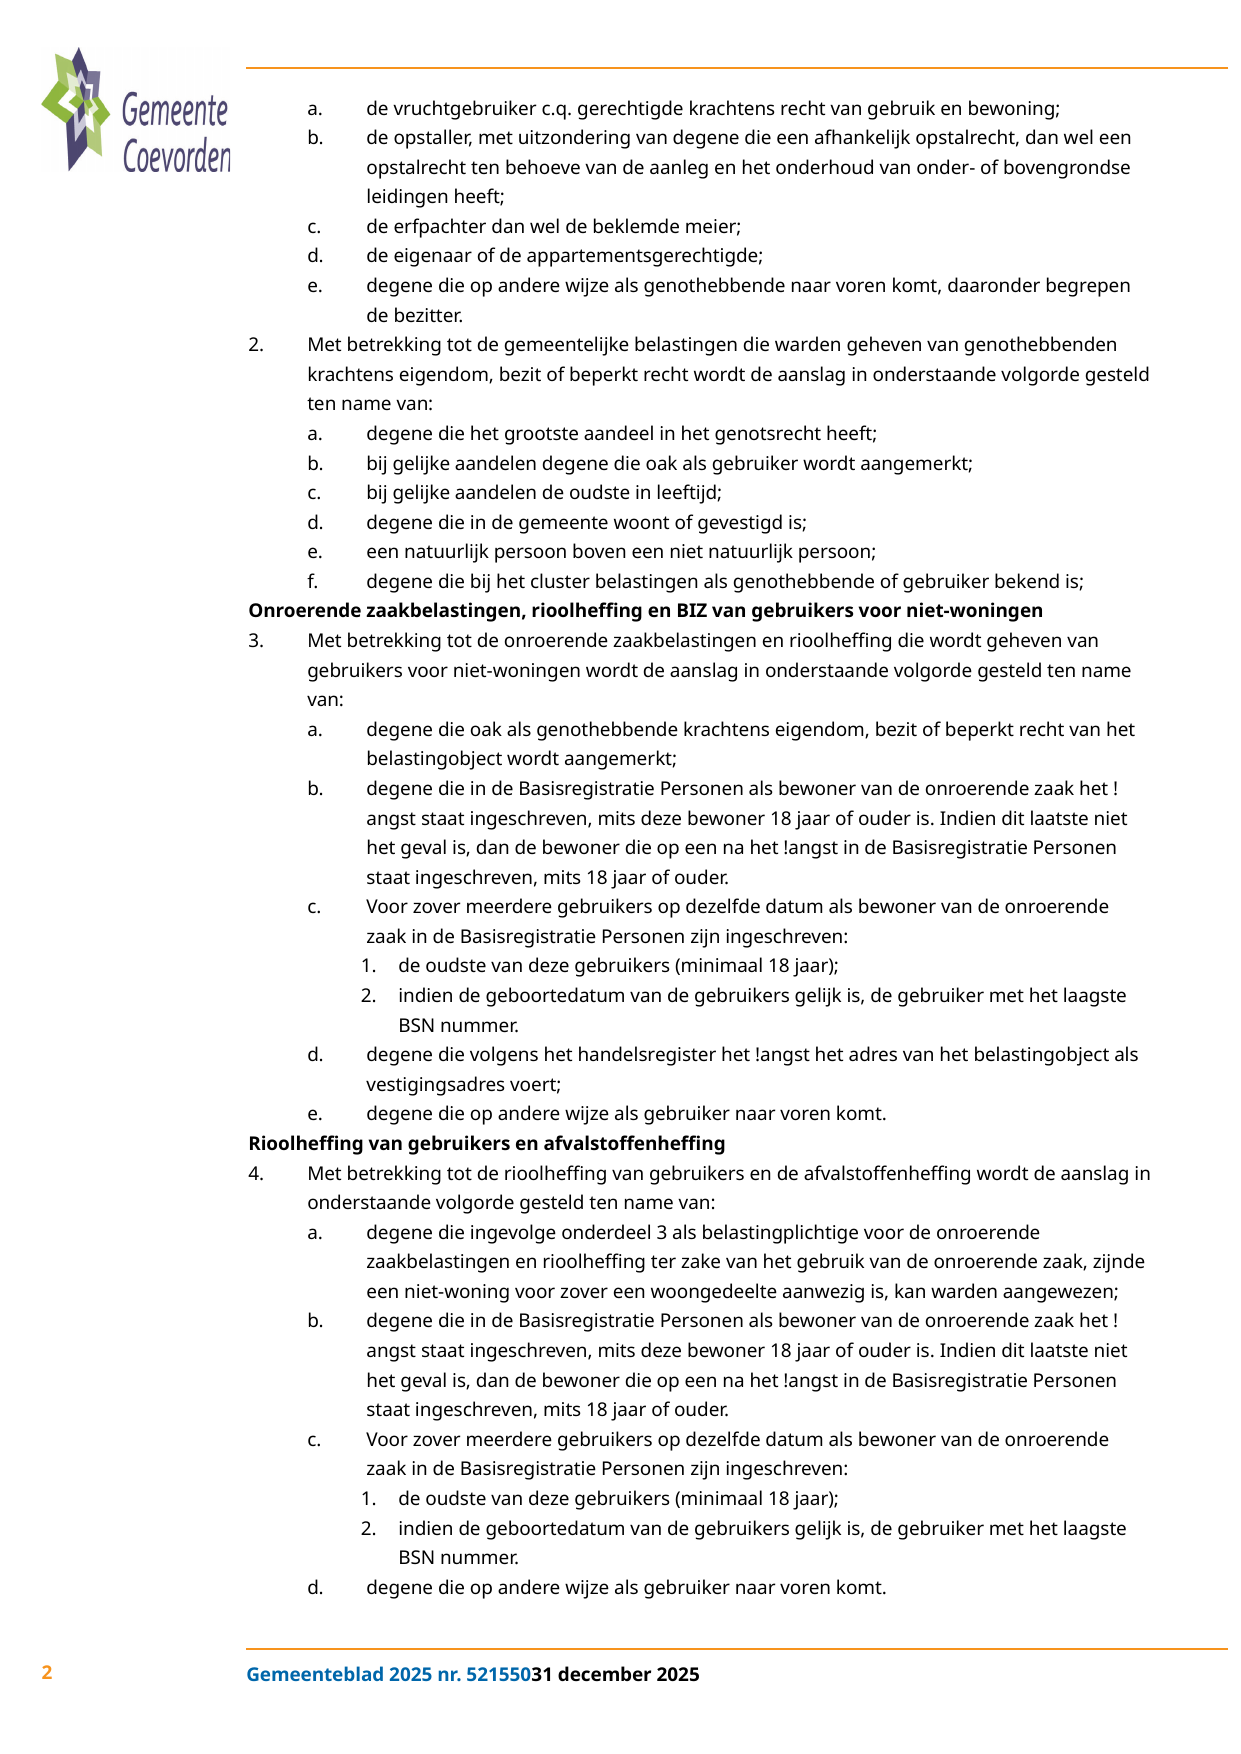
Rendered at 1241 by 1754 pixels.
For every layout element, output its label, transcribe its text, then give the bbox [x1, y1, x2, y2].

list degene die ingevolge onderdeel 3 als belastingplichtige voor de onroerende zaakbelastingen en rioolheffing ter zake van het gebruik van de onroerende zaak, zijnde een niet-woning voor zover een woongedeelte aanwezig is, kan warden aangewezen; [307, 1219, 1152, 1304]
list degene die in de Basisregistratie Personen als bewoner van de onroerende zaak het !angst staat ingeschreven, mits deze bewoner 18 jaar of ouder is. Indien dit laatste niet het geval is, dan de bewoner die op een na het !angst in de Basisregistratie Personen staat ingeschreven, mits 18 jaar of ouder. [307, 1308, 1152, 1422]
list de opstaller, met uitzondering van degene die een afhankelijk opstalrecht, dan wel een opstalrecht ten behoeve van de aanleg en het onderhoud van onder- of bovengrondse leidingen heeft; [307, 124, 1152, 209]
list indien de geboortedatum van de gebruikers gelijk is, de gebruiker met het laagste BSN nummer. [361, 1515, 1152, 1570]
text Rioolheffing van gebruikers en afvalstoffenheffing [248, 1130, 1152, 1156]
list degene die op andere wijze als genothebbende naar voren komt, daaronder begrepen de bezitter. [307, 272, 1152, 328]
list degene die bij het cluster belastingen als genothebbende of gebruiker bekend is; [307, 568, 1152, 594]
list indien de geboortedatum van de gebruikers gelijk is, de gebruiker met het laagste BSN nummer. [361, 982, 1152, 1038]
list de oudste van deze gebruikers (minimaal 18 jaar); [361, 953, 1152, 978]
list Voor zover meerdere gebruikers op dezelfde datum als bewoner van de onroerende zaak in de Basisregistratie Personen zijn ingeschreven: [307, 1426, 1152, 1481]
list de erfpachter dan wel de beklemde meier; [307, 213, 1152, 239]
list Met betrekking tot de onroerende zaakbelastingen en rioolheffing die wordt geheven van gebruikers voor niet-woningen wordt de aanslag in onderstaande volgorde gesteld ten name van: [248, 627, 1152, 712]
list Met betrekking tot de rioolheffing van gebruikers en de afvalstoffenheffing wordt de aanslag in onderstaande volgorde gesteld ten name van: [248, 1160, 1152, 1215]
list de oudste van deze gebruikers (minimaal 18 jaar); [361, 1485, 1152, 1511]
list de eigenaar of de appartementsgerechtigde; [307, 243, 1152, 268]
picture [41, 47, 231, 172]
list een natuurlijk persoon boven een niet natuurlijk persoon; [307, 538, 1152, 564]
list bij gelijke aandelen de oudste in leeftijd; [307, 479, 1152, 505]
list de vruchtgebruiker c.q. gerechtigde krachtens recht van gebruik en bewoning; [307, 95, 1152, 121]
list Met betrekking tot de gemeentelijke belastingen die warden geheven van genothebbenden krachtens eigendom, bezit of beperkt recht wordt de aanslag in onderstaande volgorde gesteld ten name van: [248, 331, 1152, 416]
list degene die op andere wijze als gebruiker naar voren komt. [307, 1574, 1152, 1600]
list degene die op andere wijze als gebruiker naar voren komt. [307, 1101, 1152, 1126]
list degene die in de gemeente woont of gevestigd is; [307, 509, 1152, 535]
list degene die in de Basisregistratie Personen als bewoner van de onroerende zaak het !angst staat ingeschreven, mits deze bewoner 18 jaar of ouder is. Indien dit laatste niet het geval is, dan de bewoner die op een na het !angst in de Basisregistratie Personen staat ingeschreven, mits 18 jaar of ouder. [307, 775, 1152, 890]
list Voor zover meerdere gebruikers op dezelfde datum als bewoner van de onroerende zaak in de Basisregistratie Personen zijn ingeschreven: [307, 893, 1152, 949]
list degene die het grootste aandeel in het genotsrecht heeft; [307, 420, 1152, 446]
list degene die volgens het handelsregister het !angst het adres van het belastingobject als vestigingsadres voert; [307, 1041, 1152, 1097]
text Onroerende zaakbelastingen, rioolheffing en BIZ van gebruikers voor niet-woningen [248, 598, 1152, 623]
list degene die oak als genothebbende krachtens eigendom, bezit of beperkt recht van het belastingobject wordt aangemerkt; [307, 716, 1152, 771]
list bij gelijke aandelen degene die oak als gebruiker wordt aangemerkt; [307, 450, 1152, 476]
